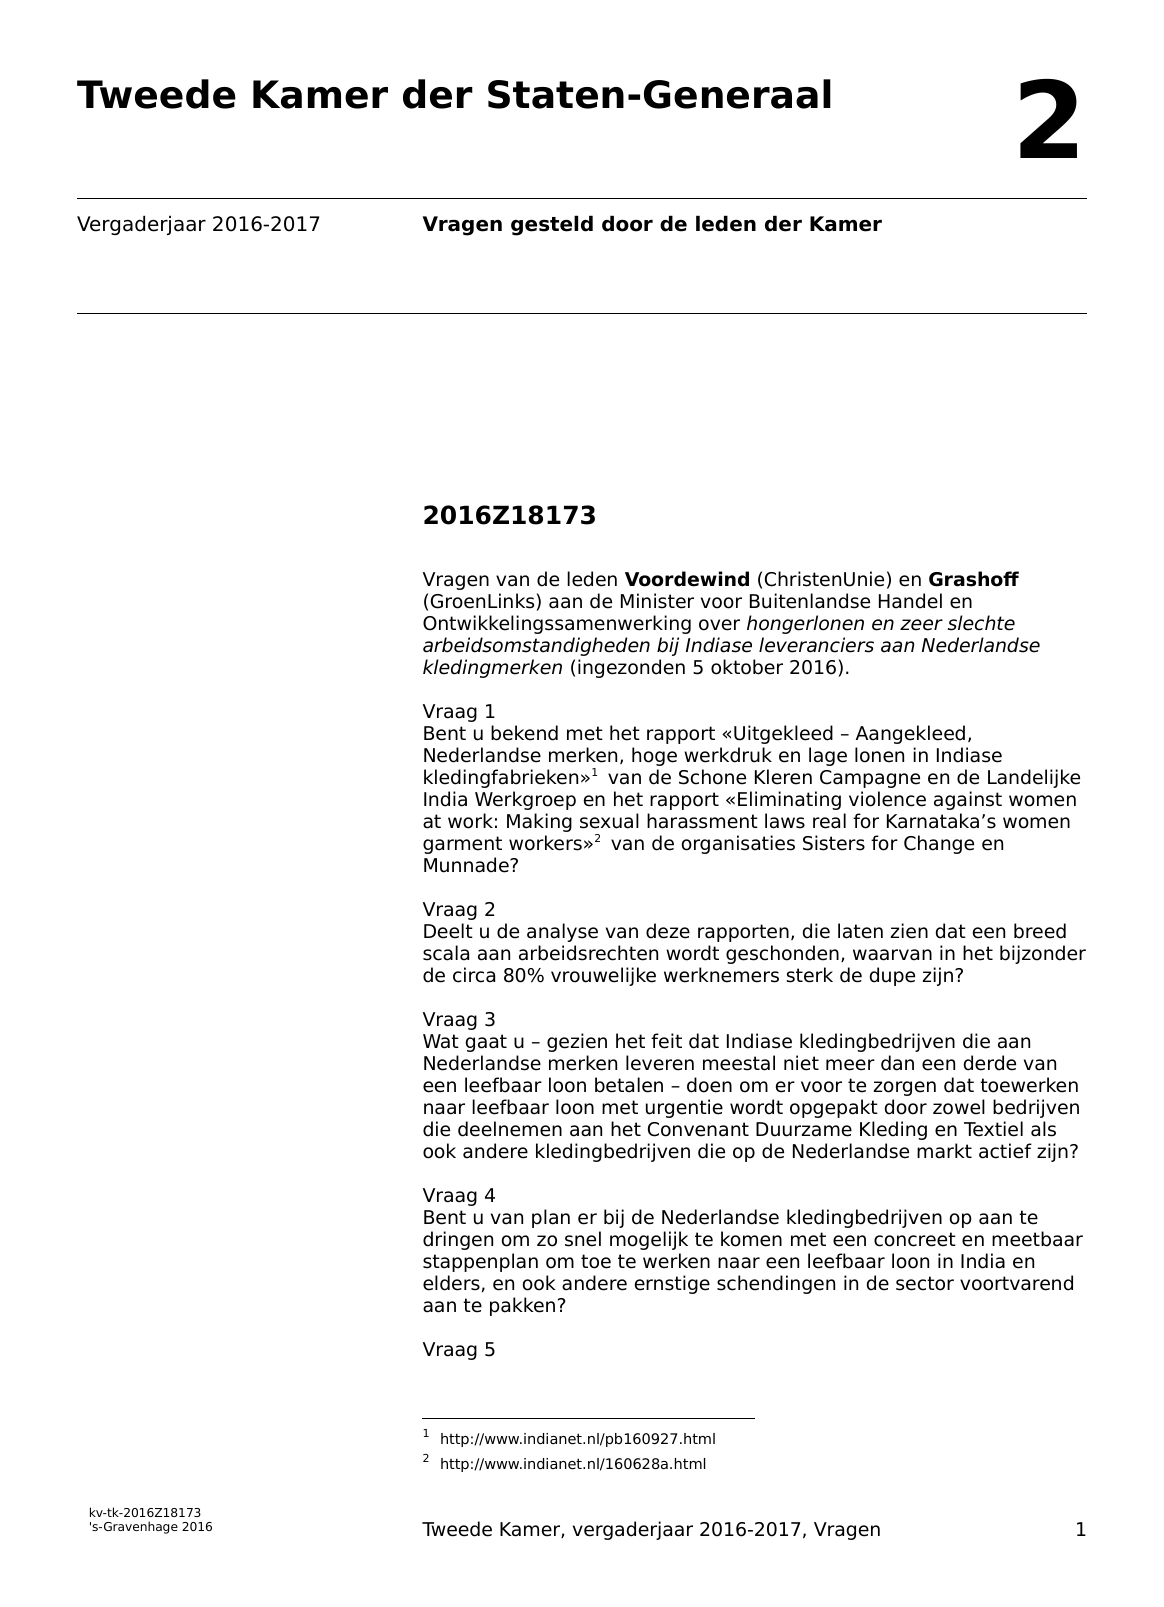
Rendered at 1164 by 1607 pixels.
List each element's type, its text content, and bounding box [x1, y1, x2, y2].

text Deelt u de analyse van deze rapporten, die laten zien dat een breed scala aan arbeidsrechten wordt geschonden, waarvan in het bijzonder de circa 80% vrouwelijke werknemers sterk de dupe zijn? [422, 921, 1087, 987]
table_header 2 [886, 59, 1087, 198]
table_cell Vergaderjaar 2016-2017 [77, 199, 422, 313]
text Vraag 4 [422, 1185, 1087, 1207]
text kv-tk-2016Z18173 [88, 1506, 323, 1520]
text Vraag 1 [422, 701, 1087, 723]
text Bent u van plan er bij de Nederlandse kledingbedrijven op aan te dringen om zo snel mogelijk te komen met een concreet en meetbaar stappenplan om toe te werken naar een leefbaar loon in India en elders, en ook andere ernstige schendingen in de sector voortvarend aan te pakken? [422, 1207, 1087, 1317]
table_cell Vragen gesteld door de leden der Kamer [422, 199, 1087, 313]
text Vraag 5 [422, 1339, 1087, 1361]
text 2016Z18173 [422, 501, 1087, 531]
text Vragen van de leden Voordewind (ChristenUnie) en Grashoff (GroenLinks) aan de Minister voor Buitenlandse Handel en Ontwikkelingssamenwerking over hongerlonen en zeer slechte arbeidsomstandigheden bij Indiase leveranciers aan Nederlandse kledingmerken (ingezonden 5 oktober 2016). [422, 569, 1087, 679]
table_header Tweede Kamer der Staten-Generaal [77, 59, 886, 198]
text http://www.indianet.nl/pb160927.html [422, 1427, 1087, 1449]
text Vraag 2 [422, 899, 1087, 921]
text Bent u bekend met het rapport «Uitgekleed – Aangekleed, Nederlandse merken, hoge werkdruk en lage lonen in Indiase kledingfabrieken» van de Schone Kleren Campagne en de Landelijke India Werkgroep en het rapport «Eliminating violence against women at work: Making sexual harassment laws real for Karnataka’s women garment workers» van de organisaties Sisters for Change en Munnade? [422, 723, 1087, 877]
text 's-Gravenhage 2016 [88, 1520, 323, 1534]
text Vraag 3 [422, 1009, 1087, 1031]
text http://www.indianet.nl/160628a.html [422, 1452, 1087, 1474]
text Wat gaat u – gezien het feit dat Indiase kledingbedrijven die aan Nederlandse merken leveren meestal niet meer dan een derde van een leefbaar loon betalen – doen om er voor te zorgen dat toewerken naar leefbaar loon met urgentie wordt opgepakt door zowel bedrijven die deelnemen aan het Convenant Duurzame Kleding en Textiel als ook andere kledingbedrijven die op de Nederlandse markt actief zijn? [422, 1031, 1087, 1163]
